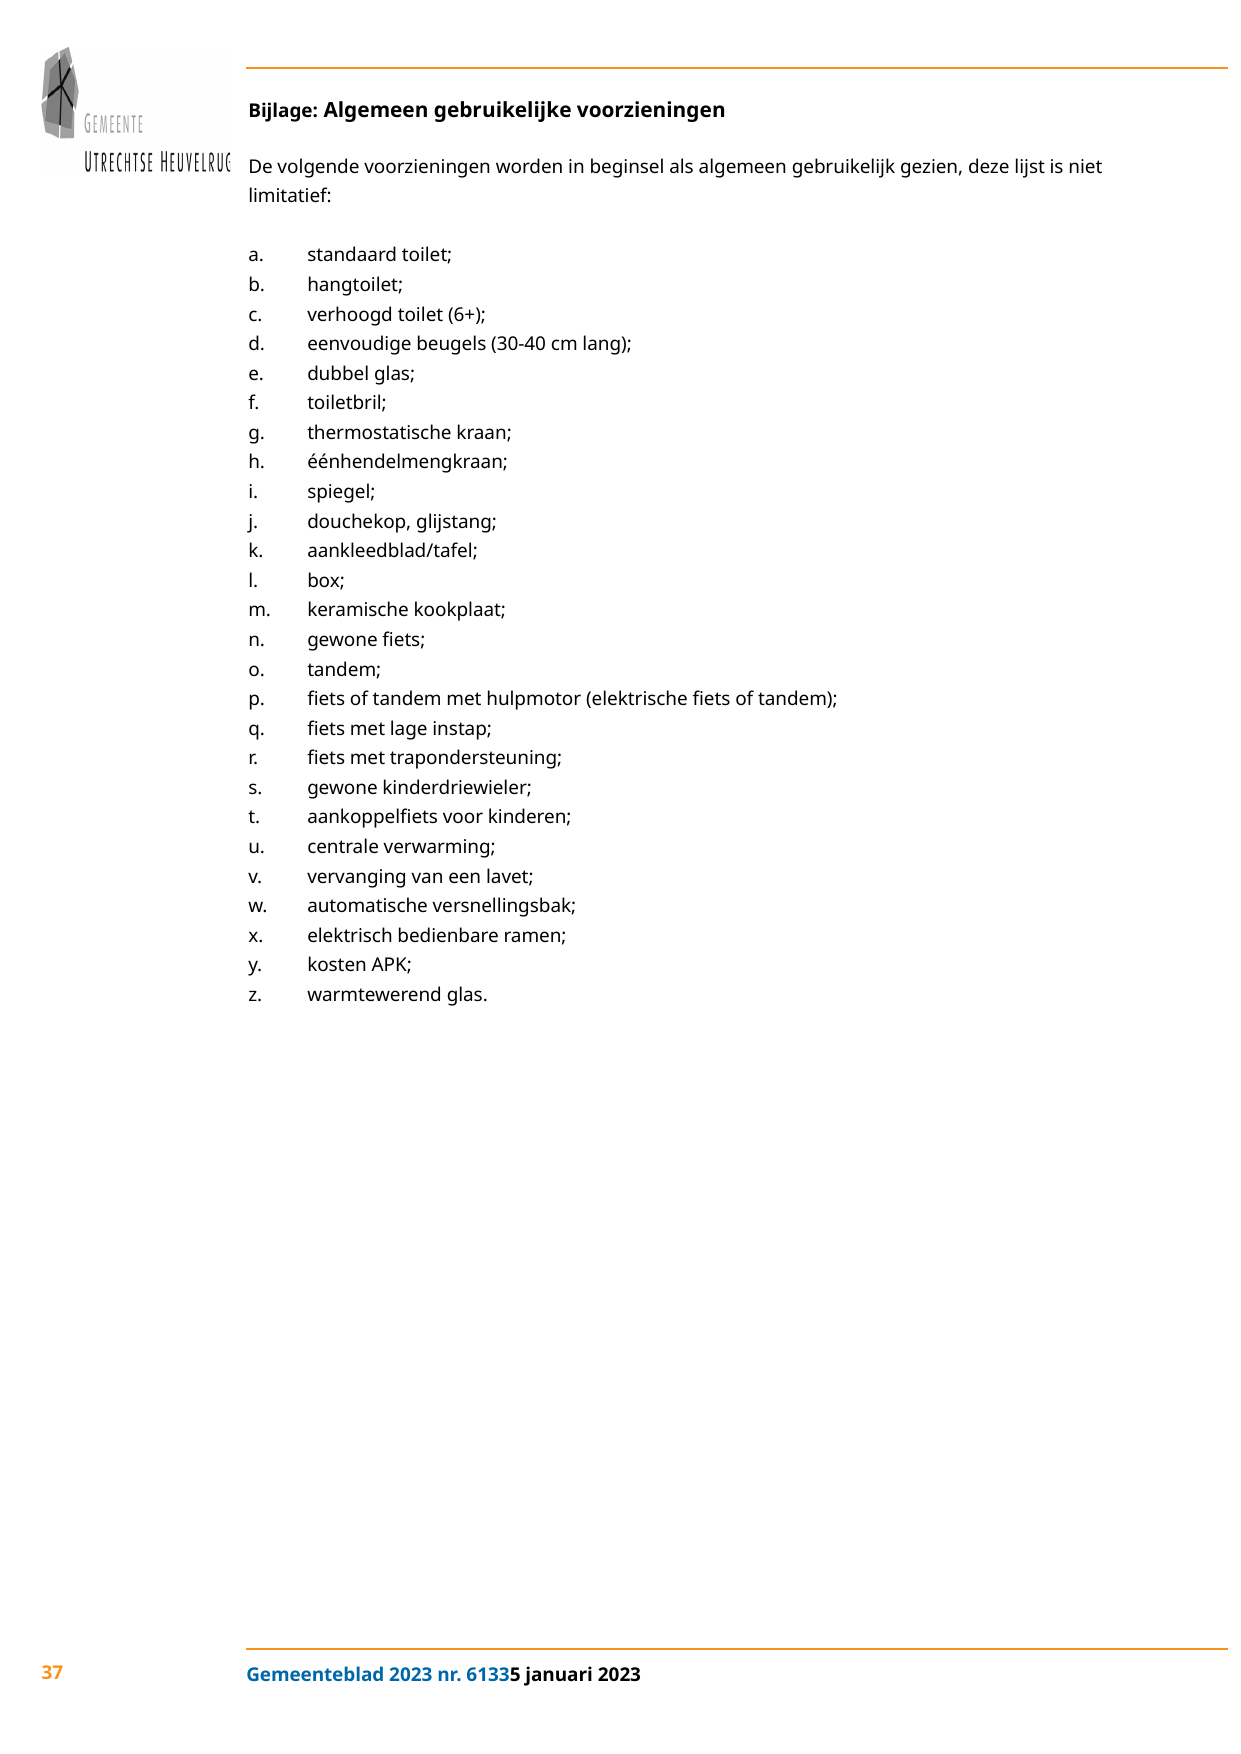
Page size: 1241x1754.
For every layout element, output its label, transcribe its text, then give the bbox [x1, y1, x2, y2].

list hangtoilet; [248, 271, 1152, 297]
list thermostatische kraan; [248, 419, 1152, 445]
list éénhendelmengkraan; [248, 449, 1152, 474]
picture [41, 47, 231, 172]
list spiegel; [248, 478, 1152, 504]
list keramische kookplaat; [248, 597, 1152, 622]
list tandem; [248, 656, 1152, 682]
list verhoogd toilet (6+); [248, 301, 1152, 327]
list elektrisch bedienbare ramen; [248, 922, 1152, 948]
list standaard toilet; [248, 242, 1152, 267]
list eenvoudige beugels (30-40 cm lang); [248, 330, 1152, 356]
list gewone kinderdriewieler; [248, 774, 1152, 800]
list fiets met lage instap; [248, 715, 1152, 741]
list vervanging van een lavet; [248, 863, 1152, 889]
list dubbel glas; [248, 360, 1152, 386]
list aankleedblad/tafel; [248, 537, 1152, 563]
list box; [248, 567, 1152, 593]
text Bijlage: Algemeen gebruikelijke voorzieningen [248, 95, 1152, 123]
list fiets met trapondersteuning; [248, 744, 1152, 770]
list centrale verwarming; [248, 833, 1152, 859]
list kosten APK; [248, 952, 1152, 977]
list automatische versnellingsbak; [248, 892, 1152, 918]
list toiletbril; [248, 389, 1152, 415]
list aankoppelfiets voor kinderen; [248, 804, 1152, 829]
list warmtewerend glas. [248, 981, 1152, 1007]
list douchekop, glijstang; [248, 508, 1152, 534]
text De volgende voorzieningen worden in beginsel als algemeen gebruikelijk gezien, deze lijst is niet limitatief: [248, 153, 1152, 208]
list fiets of tandem met hulpmotor (elektrische fiets of tandem); [248, 685, 1152, 711]
list gewone fiets; [248, 626, 1152, 652]
